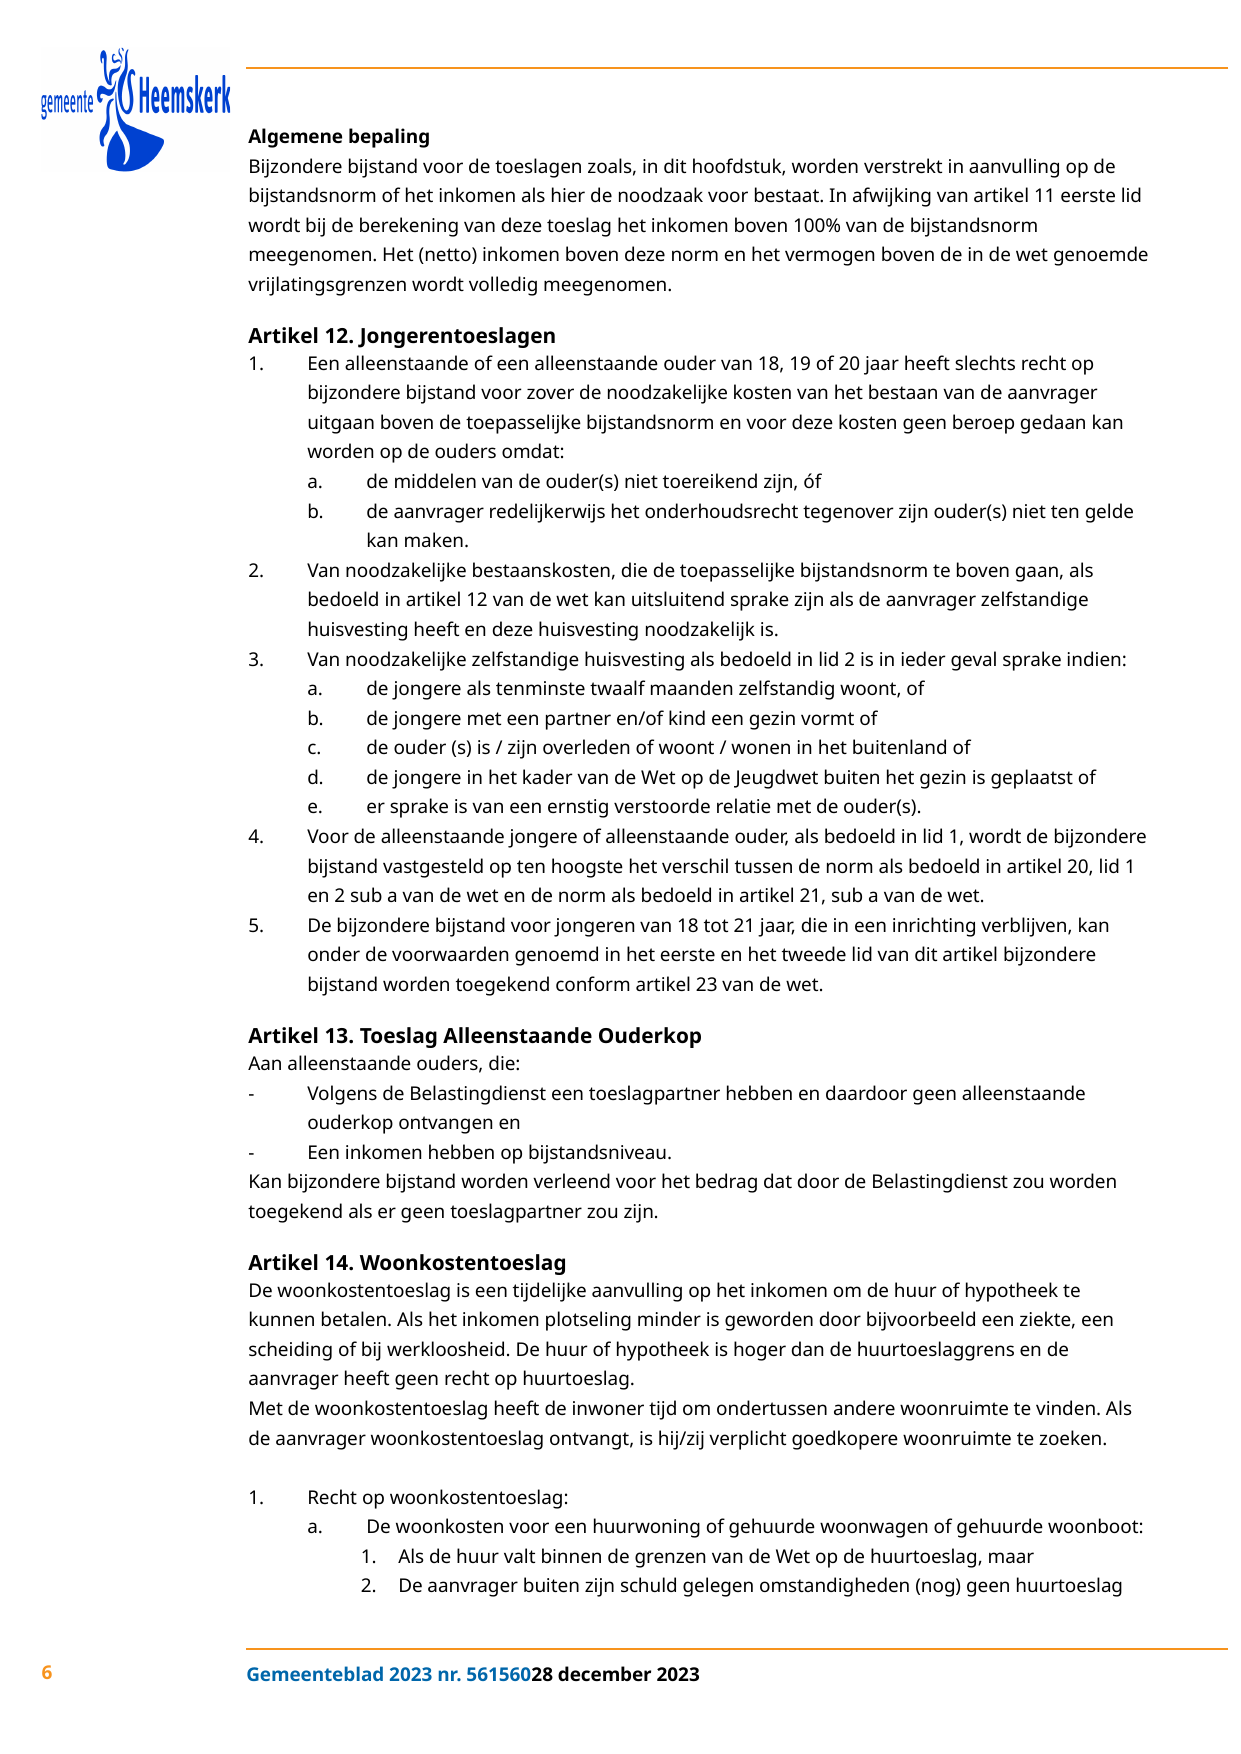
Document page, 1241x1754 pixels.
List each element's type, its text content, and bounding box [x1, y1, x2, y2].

text Aan alleenstaande ouders, die: [248, 1050, 1152, 1076]
text De woonkostentoeslag is een tijdelijke aanvulling op het inkomen om de huur of hypotheek te kunnen betalen. Als het inkomen plotseling minder is geworden door bijvoorbeeld een ziekte, een scheiding of bij werkloosheid. De huur of hypotheek is hoger dan de huurtoeslaggrens en de aanvrager heeft geen recht op huurtoeslag. [248, 1277, 1152, 1391]
list Volgens de Belastingdienst een toeslagpartner hebben en daardoor geen alleenstaande ouderkop ontvangen en [248, 1080, 1152, 1135]
list Voor de alleenstaande jongere of alleenstaande ouder, als bedoeld in lid 1, wordt de bijzondere bijstand vastgesteld op ten hoogste het verschil tussen de norm als bedoeld in artikel 20, lid 1 en 2 sub a van de wet en de norm als bedoeld in artikel 21, sub a van de wet. [248, 823, 1152, 908]
list de middelen van de ouder(s) niet toereikend zijn, óf [307, 468, 1152, 494]
list Recht op woonkostentoeslag: [248, 1484, 1152, 1510]
text Artikel 14. Woonkostentoeslag [248, 1248, 1152, 1277]
picture [41, 47, 231, 172]
list Van noodzakelijke zelfstandige huisvesting als bedoeld in lid 2 is in ieder geval sprake indien: [248, 646, 1152, 672]
list Een inkomen hebben op bijstandsniveau. [248, 1139, 1152, 1164]
list de aanvrager redelijkerwijs het onderhoudsrecht tegenover zijn ouder(s) niet ten gelde kan maken. [307, 498, 1152, 553]
list de jongere als tenminste twaalf maanden zelfstandig woont, of [307, 675, 1152, 701]
list de jongere in het kader van de Wet op de Jeugdwet buiten het gezin is geplaatst of [307, 764, 1152, 790]
text Kan bijzondere bijstand worden verleend voor het bedrag dat door de Belastingdienst zou worden toegekend als er geen toeslagpartner zou zijn. [248, 1168, 1152, 1224]
list De bijzondere bijstand voor jongeren van 18 tot 21 jaar, die in een inrichting verblijven, kan onder de voorwaarden genoemd in het eerste en het tweede lid van dit artikel bijzondere bijstand worden toegekend conform artikel 23 van de wet. [248, 912, 1152, 997]
list De aanvrager buiten zijn schuld gelegen omstandigheden (nog) geen huurtoeslag [361, 1573, 1152, 1598]
text Met de woonkostentoeslag heeft de inwoner tijd om ondertussen andere woonruimte te vinden. Als de aanvrager woonkostentoeslag ontvangt, is hij/zij verplicht goedkopere woonruimte te zoeken. [248, 1395, 1152, 1451]
text Artikel 13. Toeslag Alleenstaande Ouderkop [248, 1022, 1152, 1050]
list er sprake is van een ernstig verstoorde relatie met de ouder(s). [307, 794, 1152, 819]
list Van noodzakelijke bestaanskosten, die de toepasselijke bijstandsnorm te boven gaan, als bedoeld in artikel 12 van de wet kan uitsluitend sprake zijn als de aanvrager zelfstandige huisvesting heeft en deze huisvesting noodzakelijk is. [248, 557, 1152, 642]
list Als de huur valt binnen de grenzen van de Wet op de huurtoeslag, maar [361, 1543, 1152, 1569]
text Bijzondere bijstand voor de toeslagen zoals, in dit hoofdstuk, worden verstrekt in aanvulling op de bijstandsnorm of het inkomen als hier de noodzaak voor bestaat. In afwijking van artikel 11 eerste lid wordt bij de berekening van deze toeslag het inkomen boven 100% van de bijstandsnorm meegenomen. Het (netto) inkomen boven deze norm en het vermogen boven de in de wet genoemde vrijlatingsgrenzen wordt volledig meegenomen. [248, 153, 1152, 297]
list De woonkosten voor een huurwoning of gehuurde woonwagen of gehuurde woonboot: [307, 1513, 1152, 1539]
list de jongere met een partner en/of kind een gezin vormt of [307, 705, 1152, 731]
list de ouder (s) is / zijn overleden of woont / wonen in het buitenland of [307, 734, 1152, 760]
text Artikel 12. Jongerentoeslagen [248, 322, 1152, 350]
text Algemene bepaling [248, 123, 1152, 149]
list Een alleenstaande of een alleenstaande ouder van 18, 19 of 20 jaar heeft slechts recht op bijzondere bijstand voor zover de noodzakelijke kosten van het bestaan van de aanvrager uitgaan boven de toepasselijke bijstandsnorm en voor deze kosten geen beroep gedaan kan worden op de ouders omdat: [248, 350, 1152, 464]
